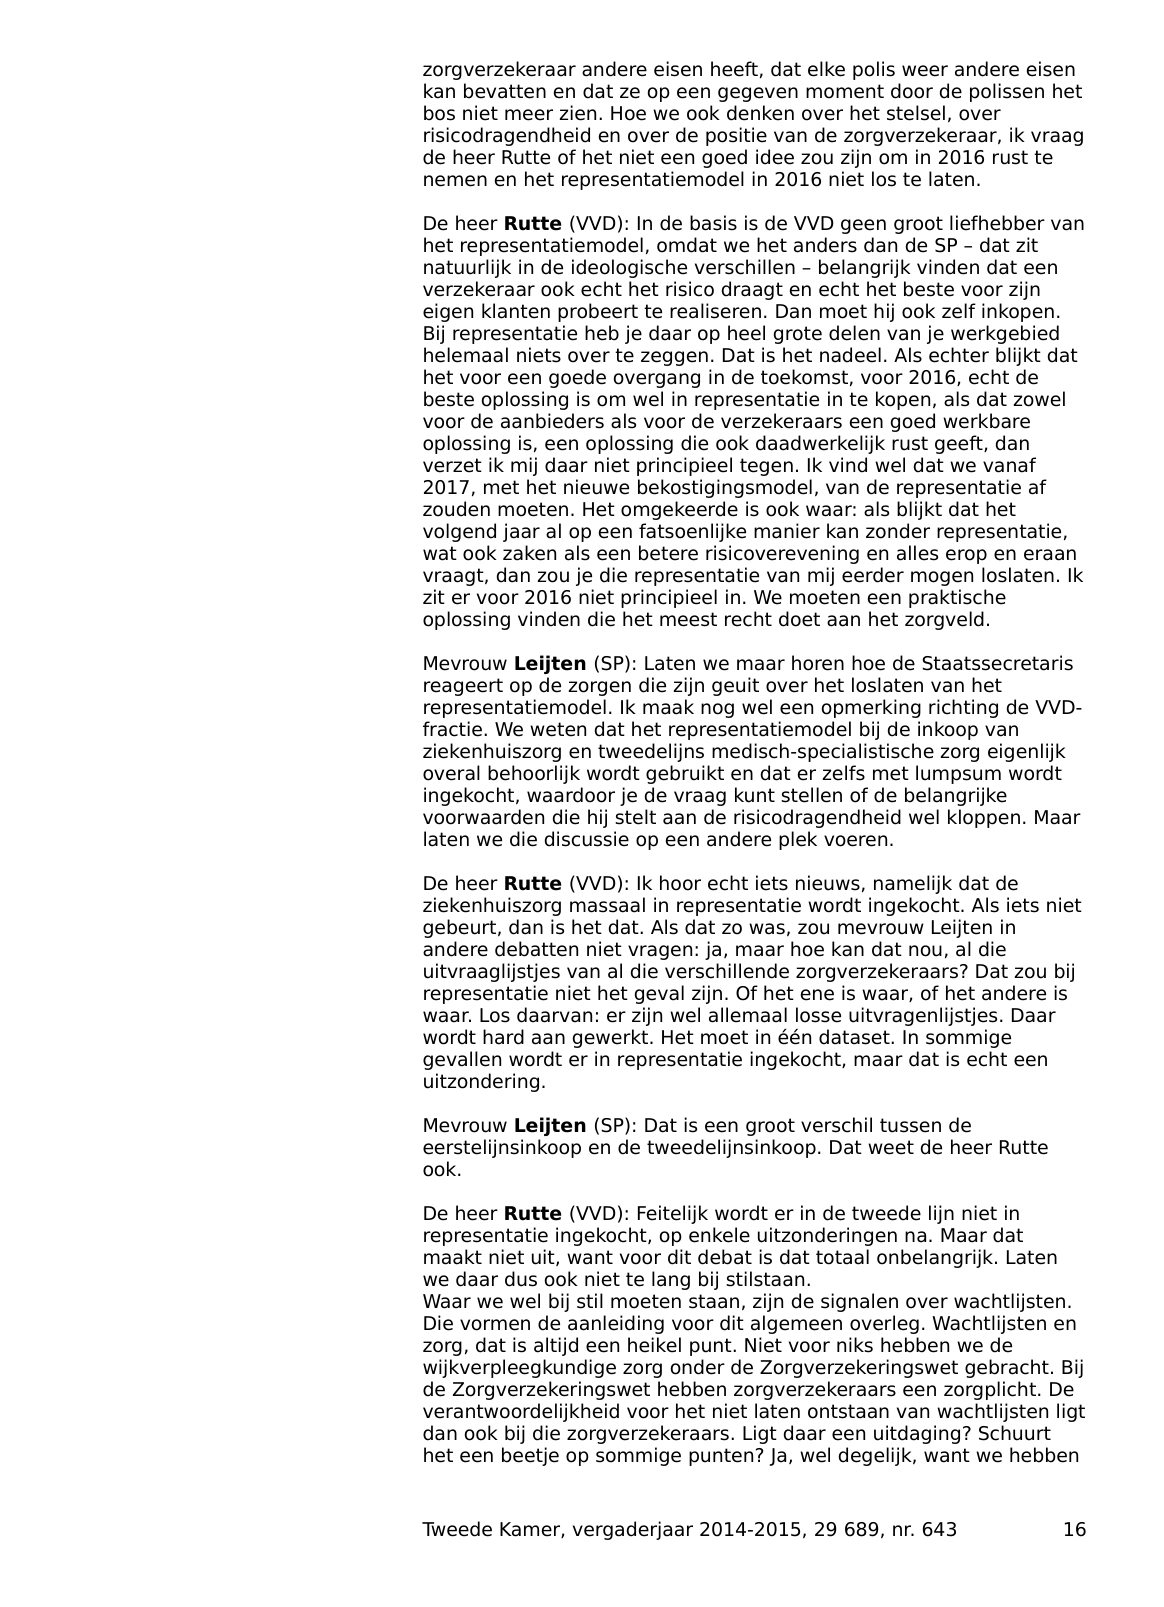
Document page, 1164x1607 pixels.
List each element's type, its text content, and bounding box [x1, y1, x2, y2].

text De heer Rutte (VVD): In de basis is de VVD geen groot liefhebber van het representatiemodel, omdat we het anders dan de SP – dat zit natuurlijk in de ideologische verschillen – belangrijk vinden dat een verzekeraar ook echt het risico draagt en echt het beste voor zijn eigen klanten probeert te realiseren. Dan moet hij ook zelf inkopen. Bij representatie heb je daar op heel grote delen van je werkgebied helemaal niets over te zeggen. Dat is het nadeel. Als echter blijkt dat het voor een goede overgang in de toekomst, voor 2016, echt de beste oplossing is om wel in representatie in te kopen, als dat zowel voor de aanbieders als voor de verzekeraars een goed werkbare oplossing is, een oplossing die ook daadwerkelijk rust geeft, dan verzet ik mij daar niet principieel tegen. Ik vind wel dat we vanaf 2017, met het nieuwe bekostigingsmodel, van de representatie af zouden moeten. Het omgekeerde is ook waar: als blijkt dat het volgend jaar al op een fatsoenlijke manier kan zonder representatie, wat ook zaken als een betere risicoverevening en alles erop en eraan vraagt, dan zou je die representatie van mij eerder mogen loslaten. Ik zit er voor 2016 niet principieel in. We moeten een praktische oplossing vinden die het meest recht doet aan het zorgveld. [422, 213, 1087, 631]
text De heer Rutte (VVD): Feitelijk wordt er in de tweede lijn niet in representatie ingekocht, op enkele uitzonderingen na. Maar dat maakt niet uit, want voor dit debat is dat totaal onbelangrijk. Laten we daar dus ook niet te lang bij stilstaan. [422, 1203, 1087, 1291]
text zorgverzekeraar andere eisen heeft, dat elke polis weer andere eisen kan bevatten en dat ze op een gegeven moment door de polissen het bos niet meer zien. Hoe we ook denken over het stelsel, over risicodragendheid en over de positie van de zorgverzekeraar, ik vraag de heer Rutte of het niet een goed idee zou zijn om in 2016 rust te nemen en het representatiemodel in 2016 niet los te laten. [422, 59, 1087, 191]
text De heer Rutte (VVD): Ik hoor echt iets nieuws, namelijk dat de ziekenhuiszorg massaal in representatie wordt ingekocht. Als iets niet gebeurt, dan is het dat. Als dat zo was, zou mevrouw Leijten in andere debatten niet vragen: ja, maar hoe kan dat nou, al die uitvraaglijstjes van al die verschillende zorgverzekeraars? Dat zou bij representatie niet het geval zijn. Of het ene is waar, of het andere is waar. Los daarvan: er zijn wel allemaal losse uitvragenlijstjes. Daar wordt hard aan gewerkt. Het moet in één dataset. In sommige gevallen wordt er in representatie ingekocht, maar dat is echt een uitzondering. [422, 873, 1087, 1093]
text Waar we wel bij stil moeten staan, zijn de signalen over wachtlijsten. Die vormen de aanleiding voor dit algemeen overleg. Wachtlijsten en zorg, dat is altijd een heikel punt. Niet voor niks hebben we de wijkverpleegkundige zorg onder de Zorgverzekeringswet gebracht. Bij de Zorgverzekeringswet hebben zorgverzekeraars een zorgplicht. De verantwoordelijkheid voor het niet laten ontstaan van wachtlijsten ligt dan ook bij die zorgverzekeraars. Ligt daar een uitdaging? Schuurt het een beetje op sommige punten? Ja, wel degelijk, want we hebben [422, 1291, 1087, 1467]
text Mevrouw Leijten (SP): Dat is een groot verschil tussen de eerstelijnsinkoop en de tweedelijnsinkoop. Dat weet de heer Rutte ook. [422, 1115, 1087, 1181]
text Mevrouw Leijten (SP): Laten we maar horen hoe de Staatssecretaris reageert op de zorgen die zijn geuit over het loslaten van het representatiemodel. Ik maak nog wel een opmerking richting de VVD-fractie. We weten dat het representatiemodel bij de inkoop van ziekenhuiszorg en tweedelijns medisch-specialistische zorg eigenlijk overal behoorlijk wordt gebruikt en dat er zelfs met lumpsum wordt ingekocht, waardoor je de vraag kunt stellen of de belangrijke voorwaarden die hij stelt aan de risicodragendheid wel kloppen. Maar laten we die discussie op een andere plek voeren. [422, 653, 1087, 851]
